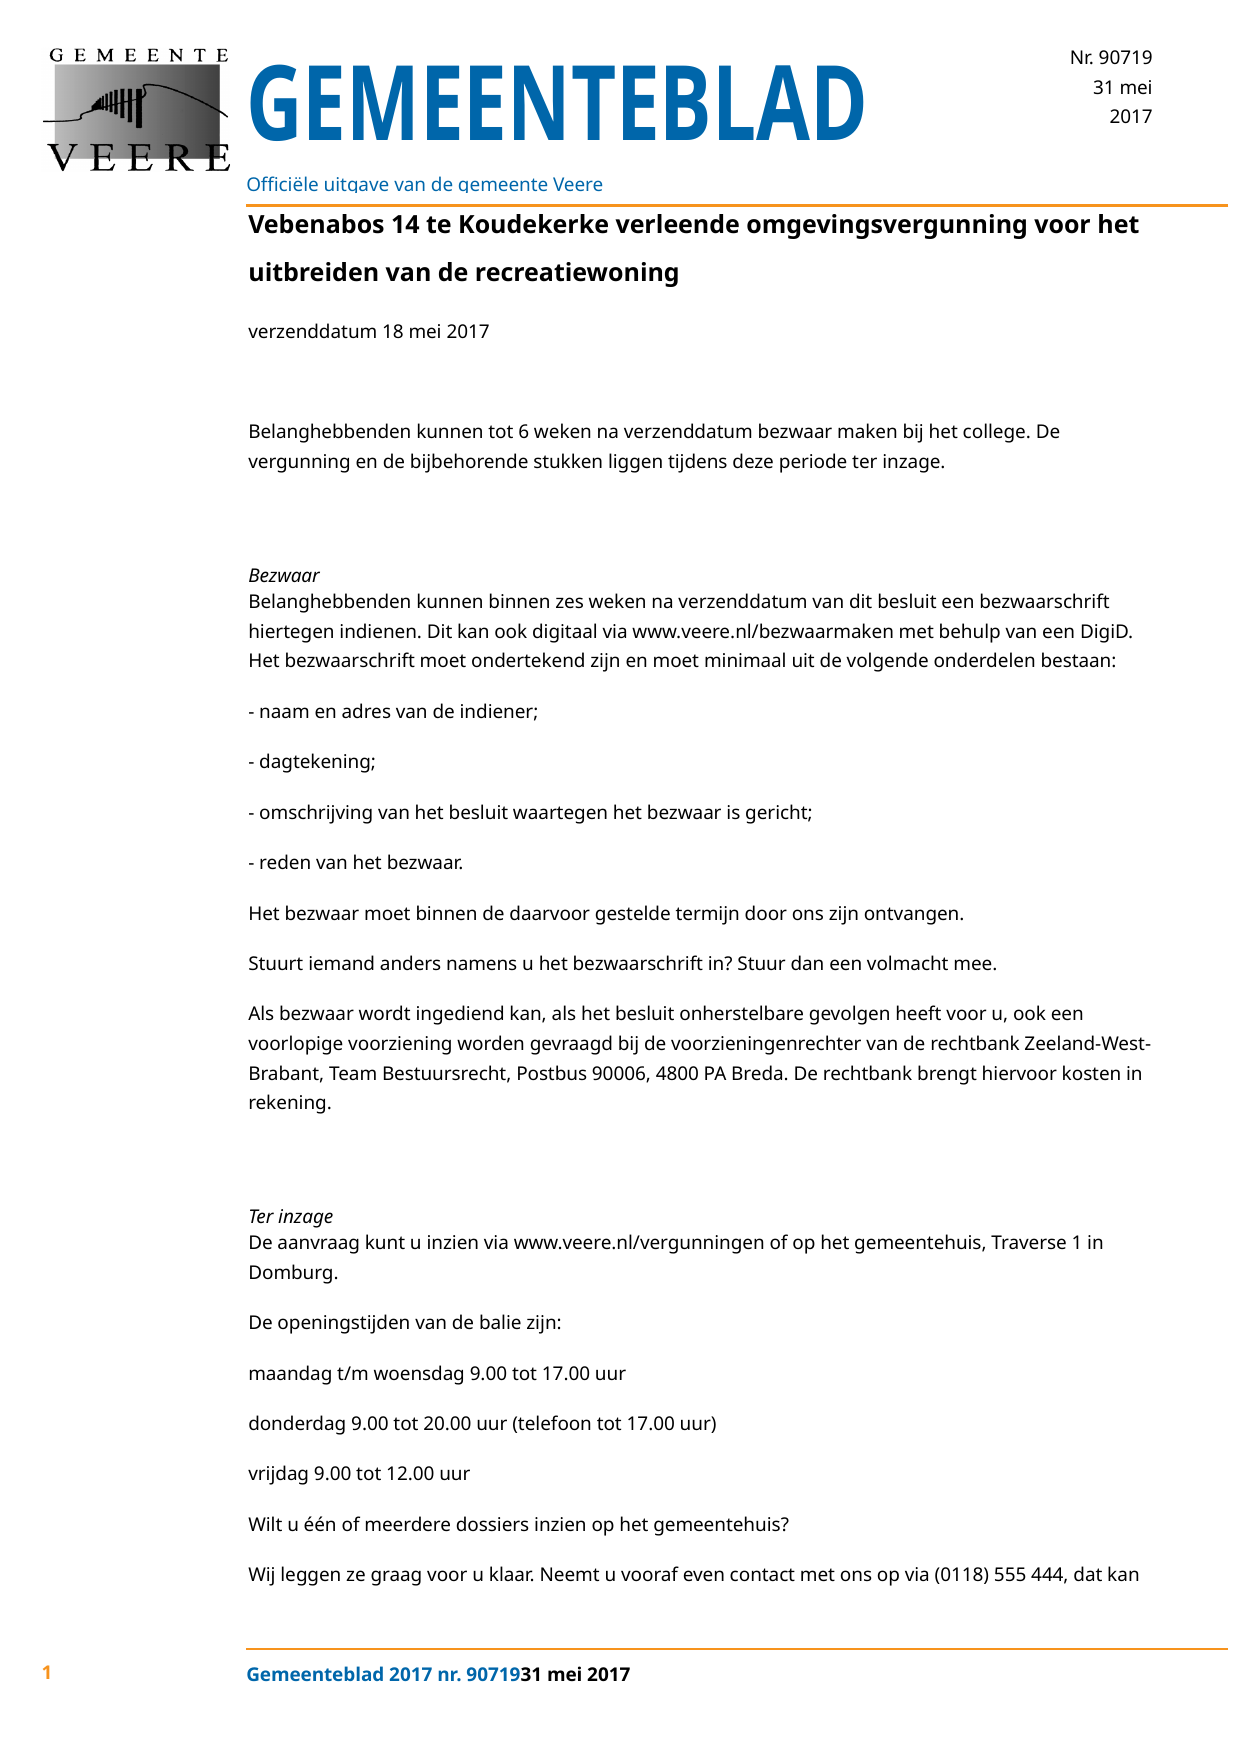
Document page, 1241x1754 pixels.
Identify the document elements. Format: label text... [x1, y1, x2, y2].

text Bezwaar [248, 563, 1152, 588]
text verzenddatum 18 mei 2017 [248, 318, 1152, 344]
picture [41, 47, 231, 172]
text Ter inzage [248, 1204, 1152, 1229]
text De openingstijden van de balie zijn: [248, 1309, 1152, 1335]
text Vebenabos 14 te Koudekerke verleende omgevingsvergunning voor het uitbreiden van de recreatiewoning [248, 207, 1152, 288]
text Wilt u één of meerdere dossiers inzien op het gemeentehuis? [248, 1511, 1152, 1537]
text vrijdag 9.00 tot 12.00 uur [248, 1461, 1152, 1486]
text - dagtekening; [248, 748, 1152, 774]
text Belanghebbenden kunnen binnen zes weken na verzenddatum van dit besluit een bezwaarschrift hiertegen indienen. Dit kan ook digitaal via www.veere.nl/bezwaarmaken met behulp van een DigiD. Het bezwaarschrift moet ondertekend zijn en moet minimaal uit de volgende onderdelen bestaan: [248, 588, 1152, 673]
text donderdag 9.00 tot 20.00 uur (telefoon tot 17.00 uur) [248, 1410, 1152, 1436]
text Belanghebbenden kunnen tot 6 weken na verzenddatum bezwaar maken bij het college. De vergunning en de bijbehorende stukken liggen tijdens deze periode ter inzage. [248, 419, 1152, 474]
text Als bezwaar wordt ingediend kan, als het besluit onherstelbare gevolgen heeft voor u, ook een voorlopige voorziening worden gevraagd bij de voorzieningenrechter van de rechtbank Zeeland-West-Brabant, Team Bestuursrecht, Postbus 90006, 4800 PA Breda. De rechtbank brengt hiervoor kosten in rekening. [248, 1001, 1152, 1115]
text maandag t/m woensdag 9.00 tot 17.00 uur [248, 1360, 1152, 1386]
text - naam en adres van de indiener; [248, 698, 1152, 724]
text Stuurt iemand anders namens u het bezwaarschrift in? Stuur dan een volmacht mee. [248, 950, 1152, 976]
text De aanvraag kunt u inzien via www.veere.nl/vergunningen of op het gemeentehuis, Traverse 1 in Domburg. [248, 1229, 1152, 1285]
text Wij leggen ze graag voor u klaar. Neemt u vooraf even contact met ons op via (0118) 555 444, dat kan [248, 1561, 1152, 1587]
text - reden van het bezwaar. [248, 849, 1152, 875]
text Het bezwaar moet binnen de daarvoor gestelde termijn door ons zijn ontvangen. [248, 900, 1152, 925]
text - omschrijving van het besluit waartegen het bezwaar is gericht; [248, 799, 1152, 824]
